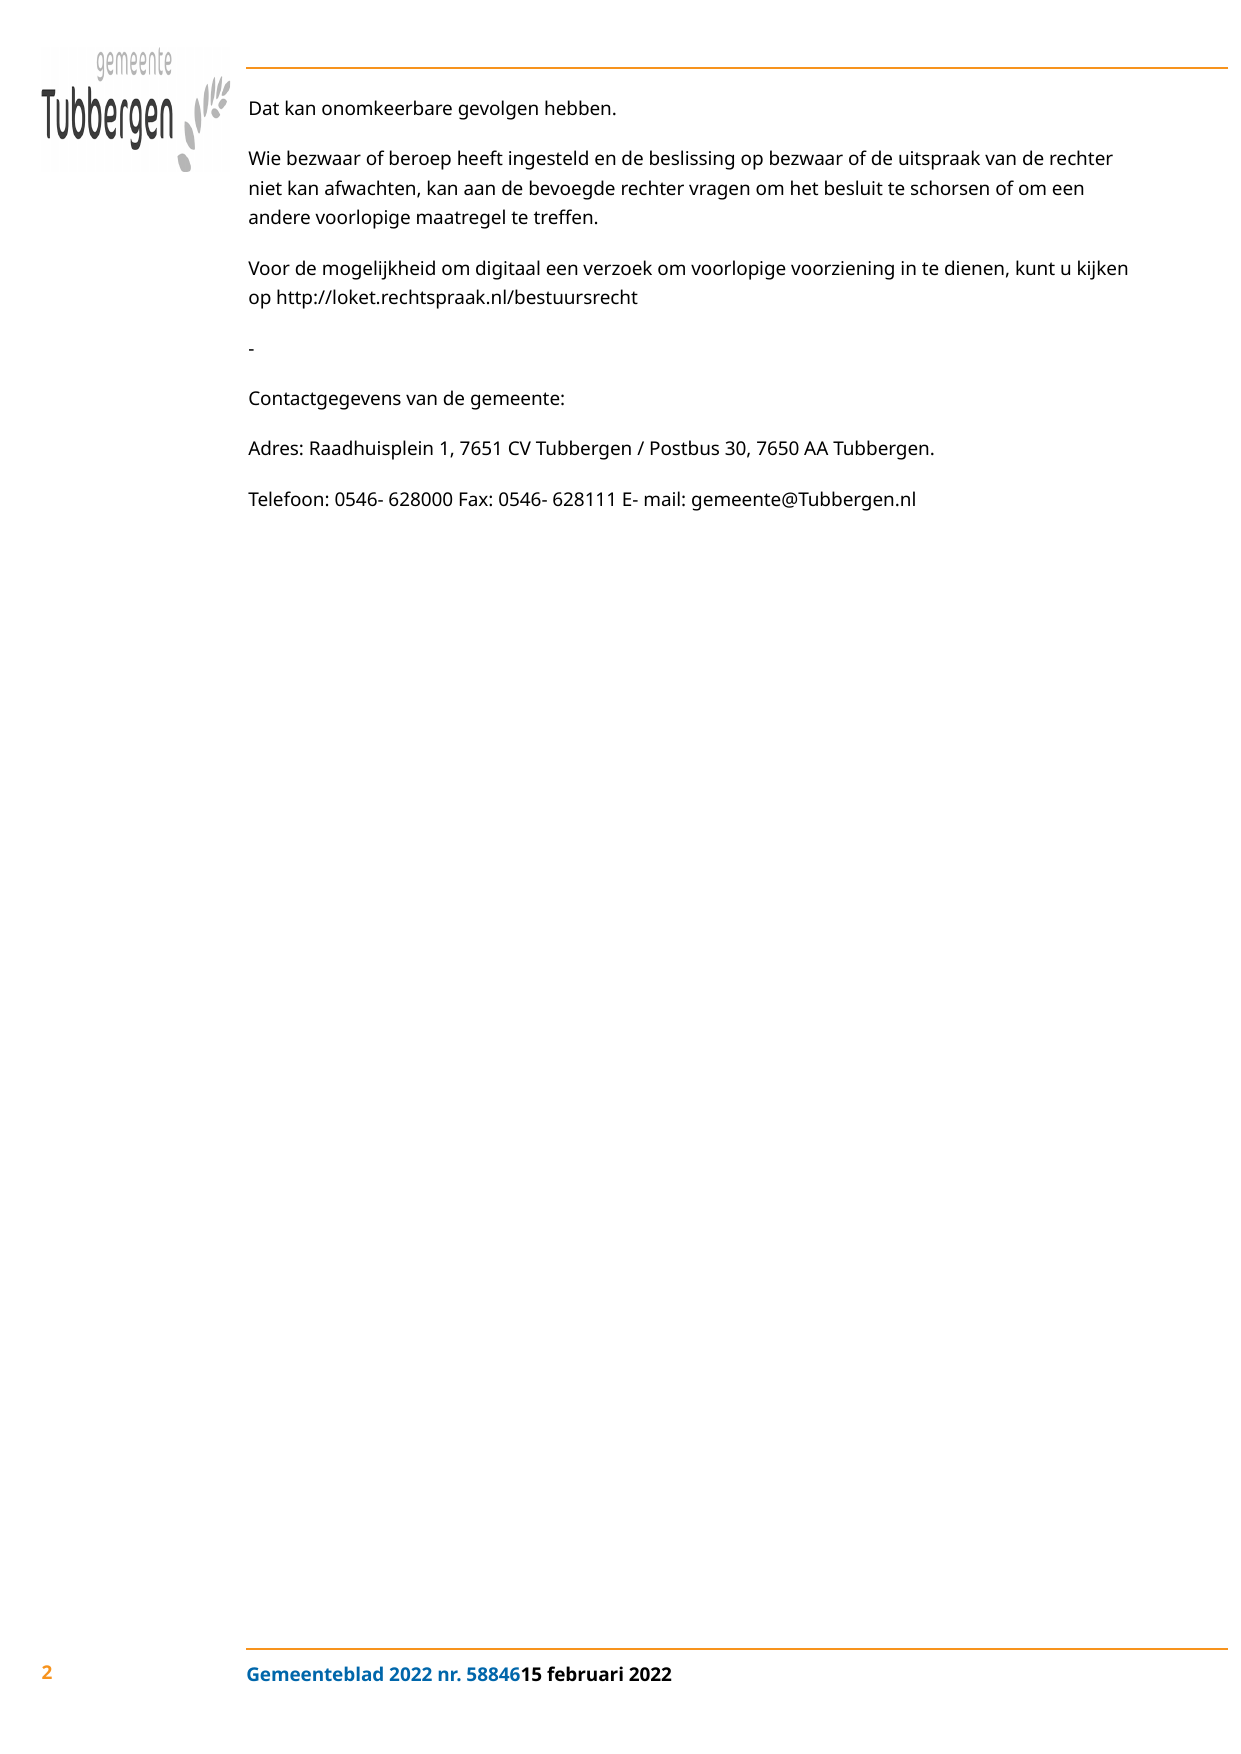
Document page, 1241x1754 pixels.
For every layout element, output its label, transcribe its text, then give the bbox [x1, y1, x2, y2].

text Telefoon: 0546- 628000 Fax: 0546- 628111 E- mail: gemeente@Tubbergen.nl [248, 486, 1152, 512]
text - [248, 335, 1152, 361]
picture [41, 47, 231, 172]
text Adres: Raadhuisplein 1, 7651 CV Tubbergen / Postbus 30, 7650 AA Tubbergen. [248, 436, 1152, 461]
text Wie bezwaar of beroep heeft ingesteld en de beslissing op bezwaar of de uitspraak van de rechter niet kan afwachten, kan aan de bevoegde rechter vragen om het besluit te schorsen of om een andere voorlopige maatregel te treffen. [248, 145, 1152, 230]
text Contactgegevens van de gemeente: [248, 385, 1152, 411]
text Voor de mogelijkheid om digitaal een verzoek om voorlopige voorziening in te dienen, kunt u kijken op http://loket.rechtspraak.nl/bestuursrecht [248, 255, 1152, 310]
text Dat kan onomkeerbare gevolgen hebben. [248, 95, 1152, 121]
